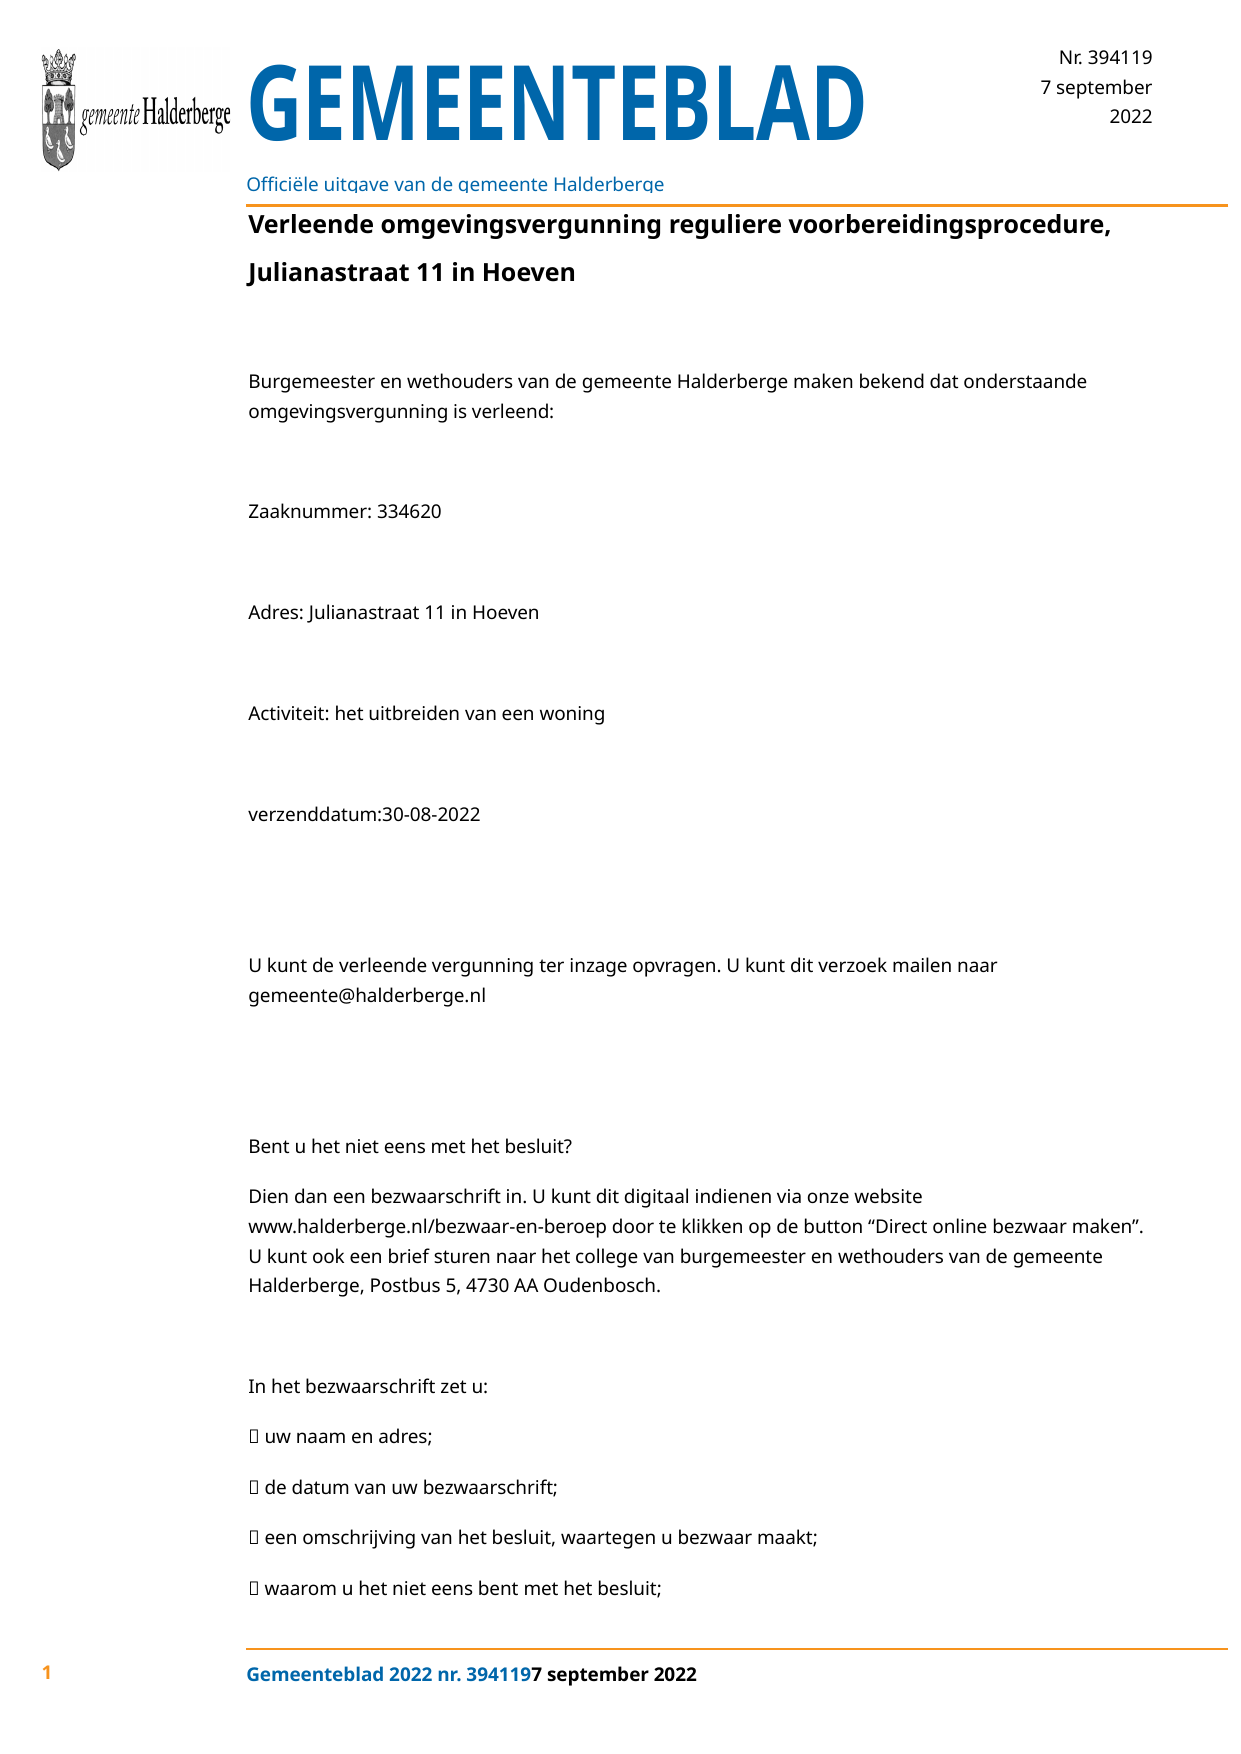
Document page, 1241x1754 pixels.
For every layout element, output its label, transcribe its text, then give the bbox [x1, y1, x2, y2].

text  de datum van uw bezwaarschrift; [248, 1474, 1152, 1500]
text U kunt de verleende vergunning ter inzage opvragen. U kunt dit verzoek mailen naar gemeente@halderberge.nl [248, 952, 1152, 1008]
text Zaaknummer: 334620 [248, 499, 1152, 524]
text verzenddatum:30-08-2022 [248, 801, 1152, 827]
text Dien dan een bezwaarschrift in. U kunt dit digitaal indienen via onze website www.halderberge.nl/bezwaar-en-beroep door te klikken op de button “Direct online bezwaar maken”. U kunt ook een brief sturen naar het college van burgemeester en wethouders van de gemeente Halderberge, Postbus 5, 4730 AA Oudenbosch. [248, 1184, 1152, 1298]
text Verleende omgevingsvergunning reguliere voorbereidingsprocedure, Julianastraat 11 in Hoeven [248, 207, 1152, 288]
text  een omschrijving van het besluit, waartegen u bezwaar maakt; [248, 1524, 1152, 1550]
text Activiteit: het uitbreiden van een woning [248, 700, 1152, 726]
text  uw naam en adres; [248, 1424, 1152, 1449]
text Bent u het niet eens met het besluit? [248, 1133, 1152, 1159]
text In het bezwaarschrift zet u: [248, 1373, 1152, 1399]
text Burgemeester en wethouders van de gemeente Halderberge maken bekend dat onderstaande omgevingsvergunning is verleend: [248, 368, 1152, 424]
picture [41, 47, 231, 172]
text  waarom u het niet eens bent met het besluit; [248, 1575, 1152, 1601]
text Adres: Julianastraat 11 in Hoeven [248, 599, 1152, 625]
